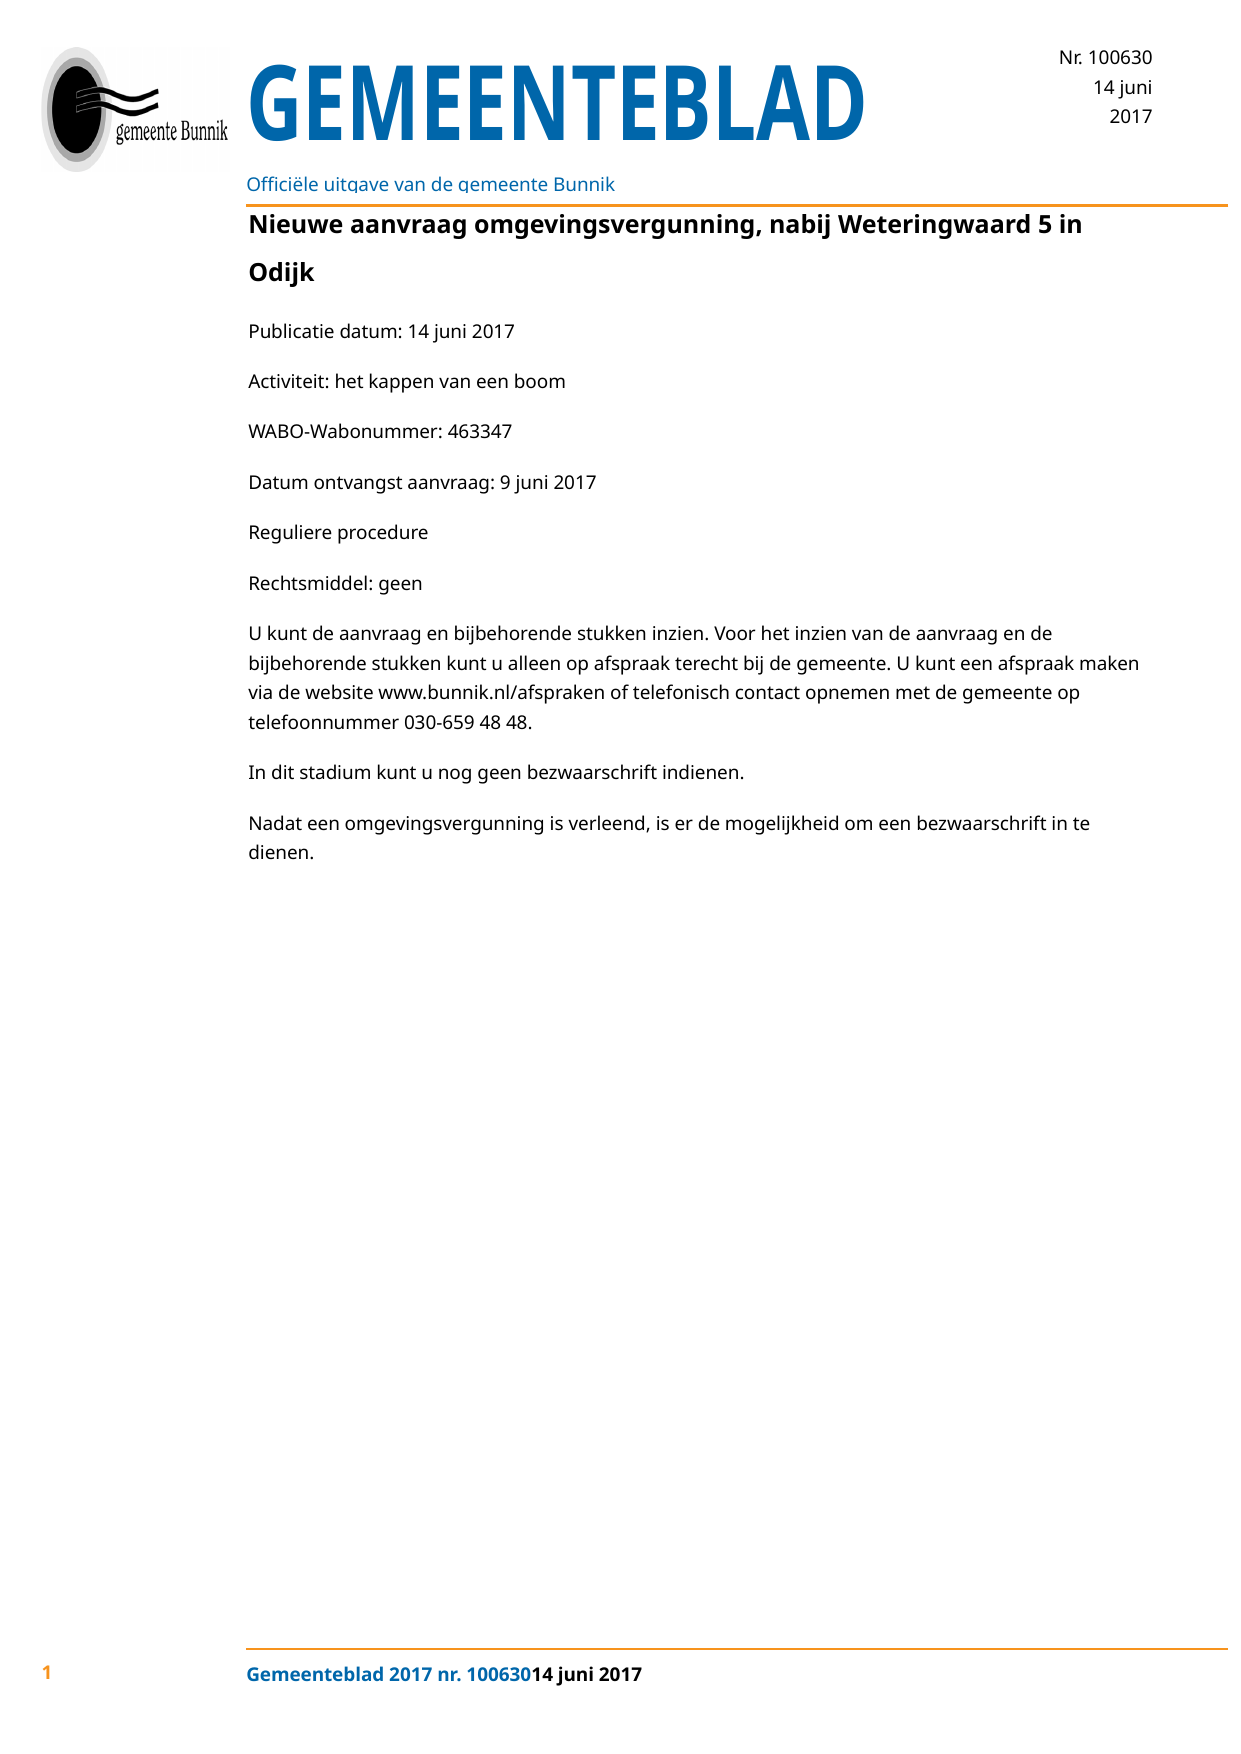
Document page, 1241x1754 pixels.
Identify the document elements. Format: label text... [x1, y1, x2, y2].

text Rechtsmiddel: geen [248, 570, 1152, 596]
text Publicatie datum: 14 juni 2017 [248, 318, 1152, 344]
text Datum ontvangst aanvraag: 9 juni 2017 [248, 469, 1152, 495]
text Nadat een omgevingsvergunning is verleend, is er de mogelijkheid om een bezwaarschrift in te dienen. [248, 810, 1152, 865]
text U kunt de aanvraag en bijbehorende stukken inzien. Voor het inzien van de aanvraag en de bijbehorende stukken kunt u alleen op afspraak terecht bij de gemeente. U kunt een afspraak maken via de website www.bunnik.nl/afspraken of telefonisch contact opnemen met de gemeente op telefoonnummer 030-659 48 48. [248, 620, 1152, 735]
text WABO-Wabonummer: 463347 [248, 419, 1152, 444]
text Nieuwe aanvraag omgevingsvergunning, nabij Weteringwaard 5 in Odijk [248, 207, 1152, 288]
picture [41, 47, 231, 172]
text Reguliere procedure [248, 519, 1152, 545]
text Activiteit: het kappen van een boom [248, 368, 1152, 394]
text In dit stadium kunt u nog geen bezwaarschrift indienen. [248, 759, 1152, 785]
